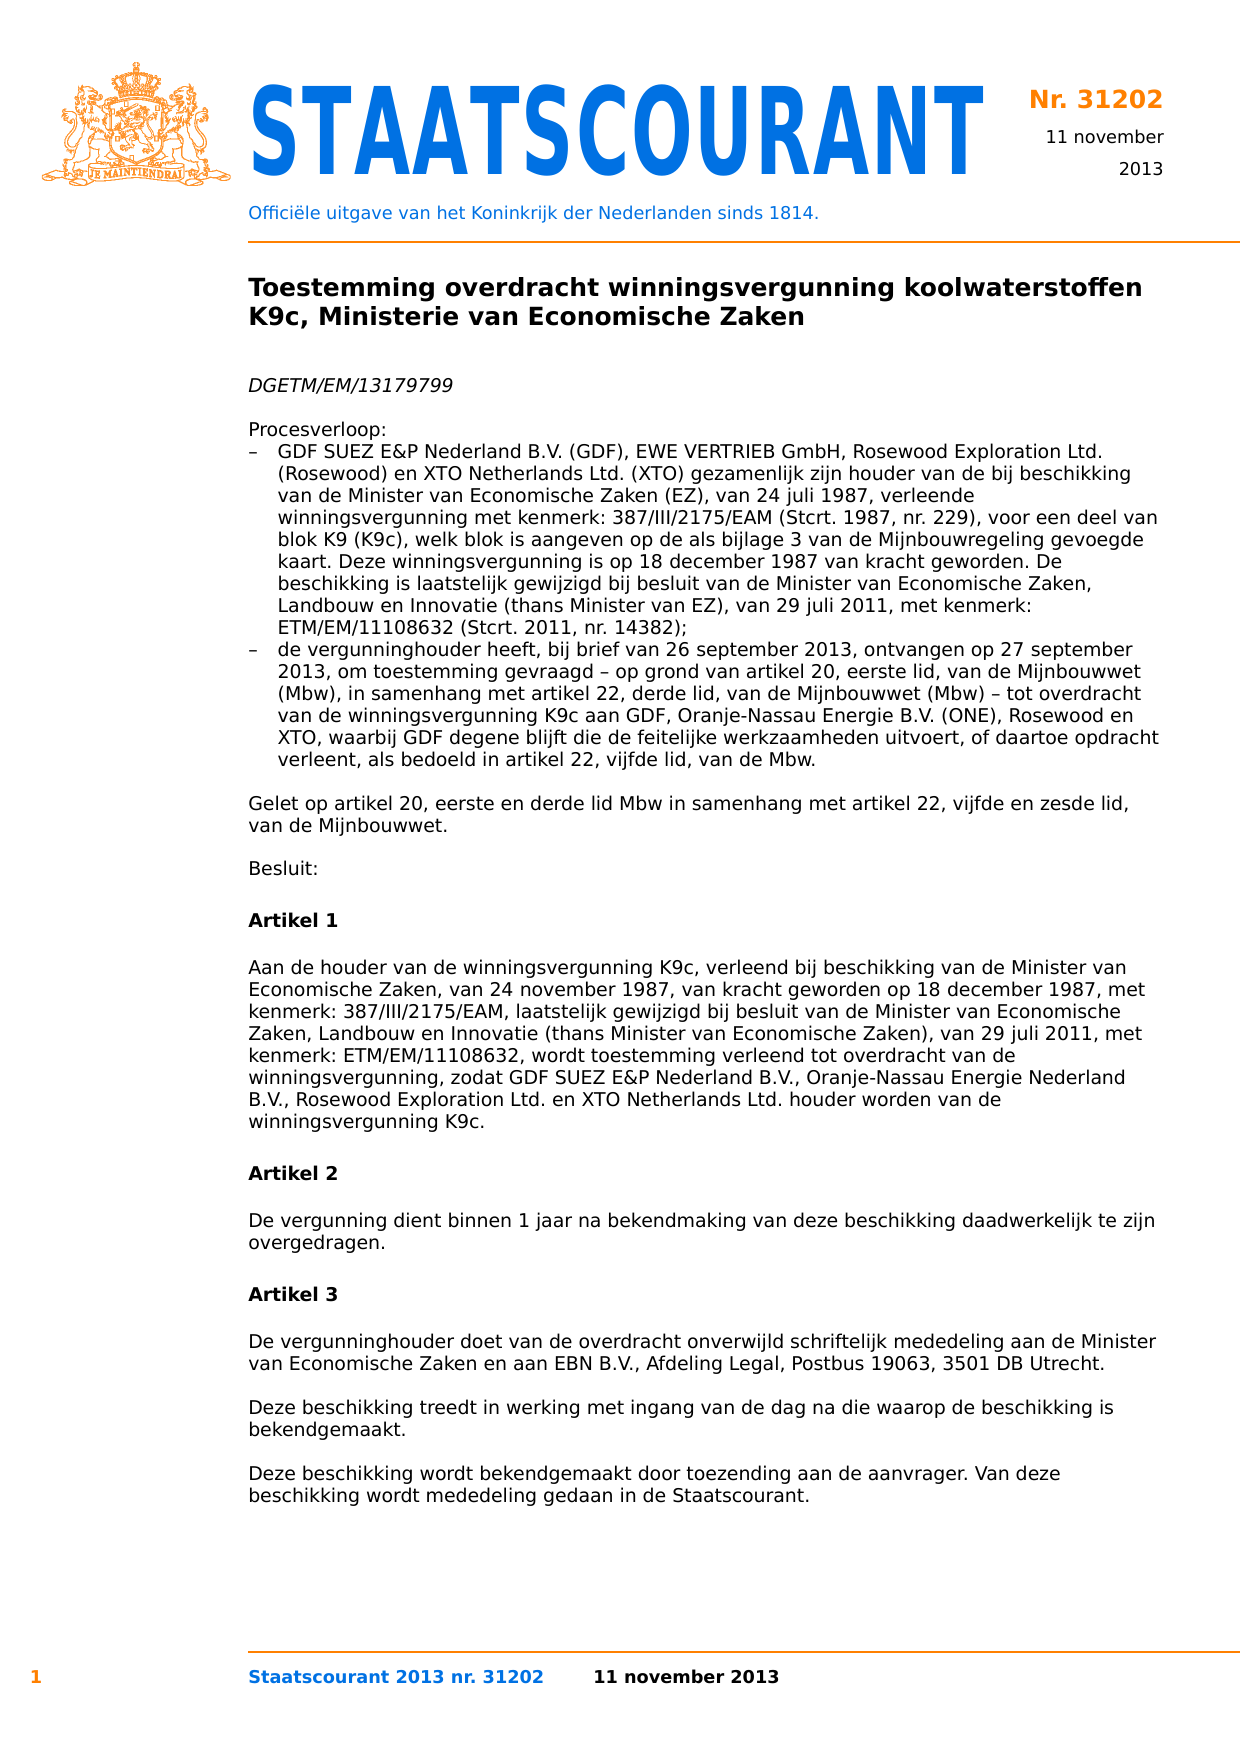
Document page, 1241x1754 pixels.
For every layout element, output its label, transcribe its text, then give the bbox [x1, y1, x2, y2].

subtitle Toestemming overdracht winningsvergunning koolwaterstoffen K9c, Ministerie van Economische Zaken [248, 273, 1163, 331]
table_cell 2013 [998, 153, 1240, 203]
text Aan de houder van de winningsvergunning K9c, verleend bij beschikking van de Minister van Economische Zaken, van 24 november 1987, van kracht geworden op 18 december 1987, met kenmerk: 387/III/2175/EAM, laatstelijk gewijzigd bij besluit van de Minister van Economische Zaken, Landbouw en Innovatie (thans Minister van Economische Zaken), van 29 juli 2011, met kenmerk: ETM/EM/11108632, wordt toestemming verleend tot overdracht van de winningsvergunning, zodat GDF SUEZ E&P Nederland B.V., Oranje-Nassau Energie Nederland B.V., Rosewood Exploration Ltd. en XTO Netherlands Ltd. houder worden van de winningsvergunning K9c. [248, 957, 1163, 1133]
table_header [25, 62, 248, 241]
subtitle Artikel 3 [248, 1284, 1163, 1306]
table_cell Officiële uitgave van het Koninkrijk der Nederlanden sinds 1814. [248, 203, 1240, 241]
text Procesverloop: [248, 419, 1163, 441]
subtitle Artikel 2 [248, 1163, 1163, 1185]
text Gelet op artikel 20, eerste en derde lid Mbw in samenhang met artikel 22, vijfde en zesde lid, van de Mijnbouwwet. [248, 792, 1163, 836]
text De vergunninghouder doet van de overdracht onverwijld schriftelijk mededeling aan de Minister van Economische Zaken en aan EBN B.V., Afdeling Legal, Postbus 19063, 3501 DB Utrecht. [248, 1331, 1163, 1375]
text Deze beschikking wordt bekendgemaakt door toezending aan de aanvrager. Van deze beschikking wordt mededeling gedaan in de Staatscourant. [248, 1463, 1163, 1507]
table_cell 11 november [998, 121, 1240, 153]
text Besluit: [248, 858, 1163, 880]
picture [41, 62, 231, 186]
text – de vergunninghouder heeft, bij brief van 26 september 2013, ontvangen op 27 september 2013, om toestemming gevraagd – op grond van artikel 20, eerste lid, van de Mijnbouwwet (Mbw), in samenhang met artikel 22, derde lid, van de Mijnbouwwet (Mbw) – tot overdracht van de winningsvergunning K9c aan GDF, Oranje-Nassau Energie B.V. (ONE), Rosewood en XTO, waarbij GDF degene blijft die de feitelijke werkzaamheden uitvoert, of daartoe opdracht verleent, als bedoeld in artikel 22, vijfde lid, van de Mbw. [248, 639, 1163, 771]
text – GDF SUEZ E&P Nederland B.V. (GDF), EWE VERTRIEB GmbH, Rosewood Exploration Ltd. (Rosewood) en XTO Netherlands Ltd. (XTO) gezamenlijk zijn houder van de bij beschikking van de Minister van Economische Zaken (EZ), van 24 juli 1987, verleende winningsvergunning met kenmerk: 387/III/2175/EAM (Stcrt. 1987, nr. 229), voor een deel van blok K9 (K9c), welk blok is aangeven op de als bijlage 3 van de Mijnbouwregeling gevoegde kaart. Deze winningsvergunning is op 18 december 1987 van kracht geworden. De beschikking is laatstelijk gewijzigd bij besluit van de Minister van Economische Zaken, Landbouw en Innovatie (thans Minister van EZ), van 29 juli 2011, met kenmerk: ETM/EM/11108632 (Stcrt. 2011, nr. 14382); [248, 441, 1163, 639]
text De vergunning dient binnen 1 jaar na bekendmaking van deze beschikking daadwerkelijk te zijn overgedragen. [248, 1210, 1163, 1254]
subtitle Artikel 1 [248, 910, 1163, 932]
table_header STAATSCOURANT [248, 62, 998, 203]
text DGETM/EM/13179799 [248, 375, 1163, 397]
text Deze beschikking treedt in werking met ingang van de dag na die waarop de beschikking is bekendgemaakt. [248, 1397, 1163, 1441]
table_header Nr. 31202 [998, 62, 1240, 121]
